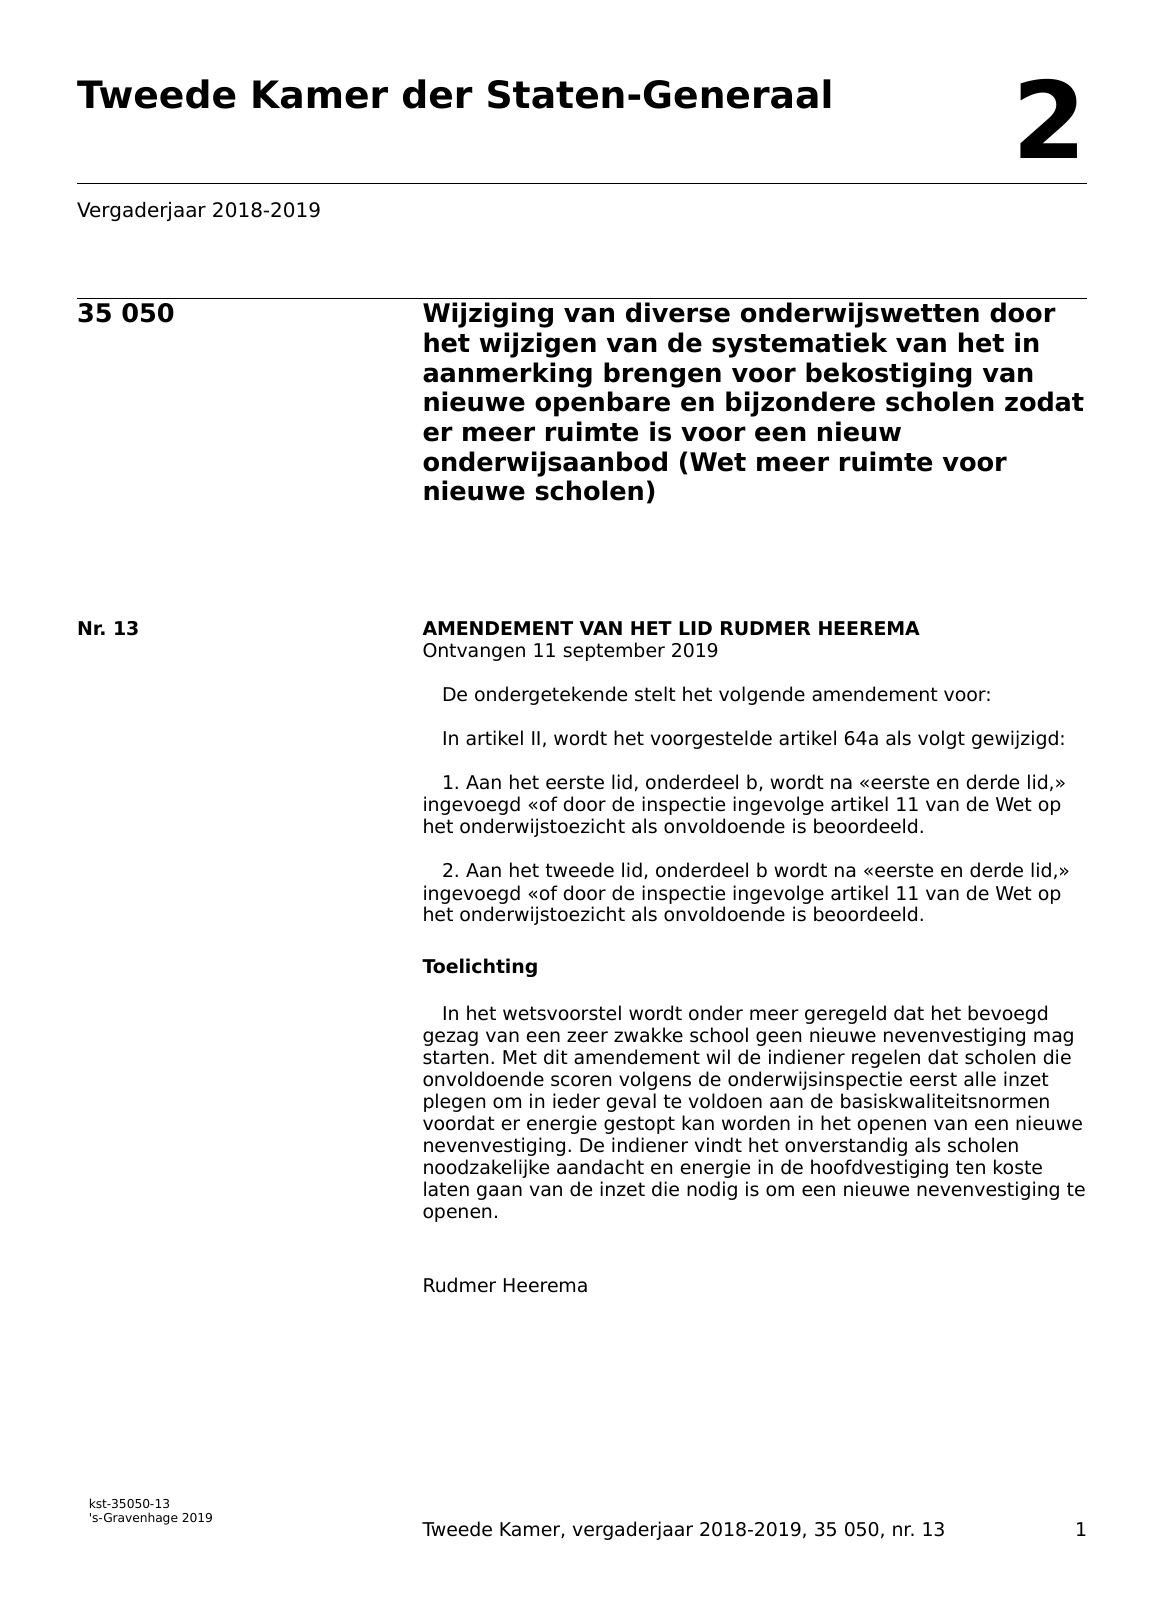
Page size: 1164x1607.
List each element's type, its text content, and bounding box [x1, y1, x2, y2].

subtitle Nr. 13 AMENDEMENT VAN HET LID RUDMER HEEREMA [77, 618, 1087, 640]
text 1. Aan het eerste lid, onderdeel b, wordt na «eerste en derde lid,» ingevoegd «of door de inspectie ingevolge artikel 11 van de Wet op het onderwijstoezicht als onvoldoende is beoordeeld. [422, 772, 1087, 838]
subtitle 35 050 Wijziging van diverse onderwijswetten door het wijzigen van de systematiek van het in aanmerking brengen voor bekostiging van nieuwe openbare en bijzondere scholen zodat er meer ruimte is voor een nieuw onderwijsaanbod (Wet meer ruimte voor nieuwe scholen) [77, 299, 1087, 507]
text In artikel II, wordt het voorgestelde artikel 64a als volgt gewijzigd: [422, 728, 1087, 750]
text Rudmer Heerema [422, 1253, 1087, 1297]
text Ontvangen 11 september 2019 [422, 640, 1087, 662]
text 's-Gravenhage 2019 [88, 1511, 323, 1525]
text In het wetsvoorstel wordt onder meer geregeld dat het bevoegd gezag van een zeer zwakke school geen nieuwe nevenvestiging mag starten. Met dit amendement wil de indiener regelen dat scholen die onvoldoende scoren volgens de onderwijsinspectie eerst alle inzet plegen om in ieder geval te voldoen aan de basiskwaliteitsnormen voordat er energie gestopt kan worden in het openen van een nieuwe nevenvestiging. De indiener vindt het onverstandig als scholen noodzakelijke aandacht en energie in de hoofdvestiging ten koste laten gaan van de inzet die nodig is om een nieuwe nevenvestiging te openen. [422, 1003, 1087, 1223]
table_cell Vergaderjaar 2018-2019 [77, 184, 1087, 298]
table_header 2 [886, 59, 1087, 183]
text kst-35050-13 [88, 1497, 323, 1511]
subtitle Toelichting [422, 956, 1087, 978]
table_header Tweede Kamer der Staten-Generaal [77, 59, 886, 183]
text 2. Aan het tweede lid, onderdeel b wordt na «eerste en derde lid,» ingevoegd «of door de inspectie ingevolge artikel 11 van de Wet op het onderwijstoezicht als onvoldoende is beoordeeld. [422, 860, 1087, 926]
text De ondergetekende stelt het volgende amendement voor: [422, 684, 1087, 706]
